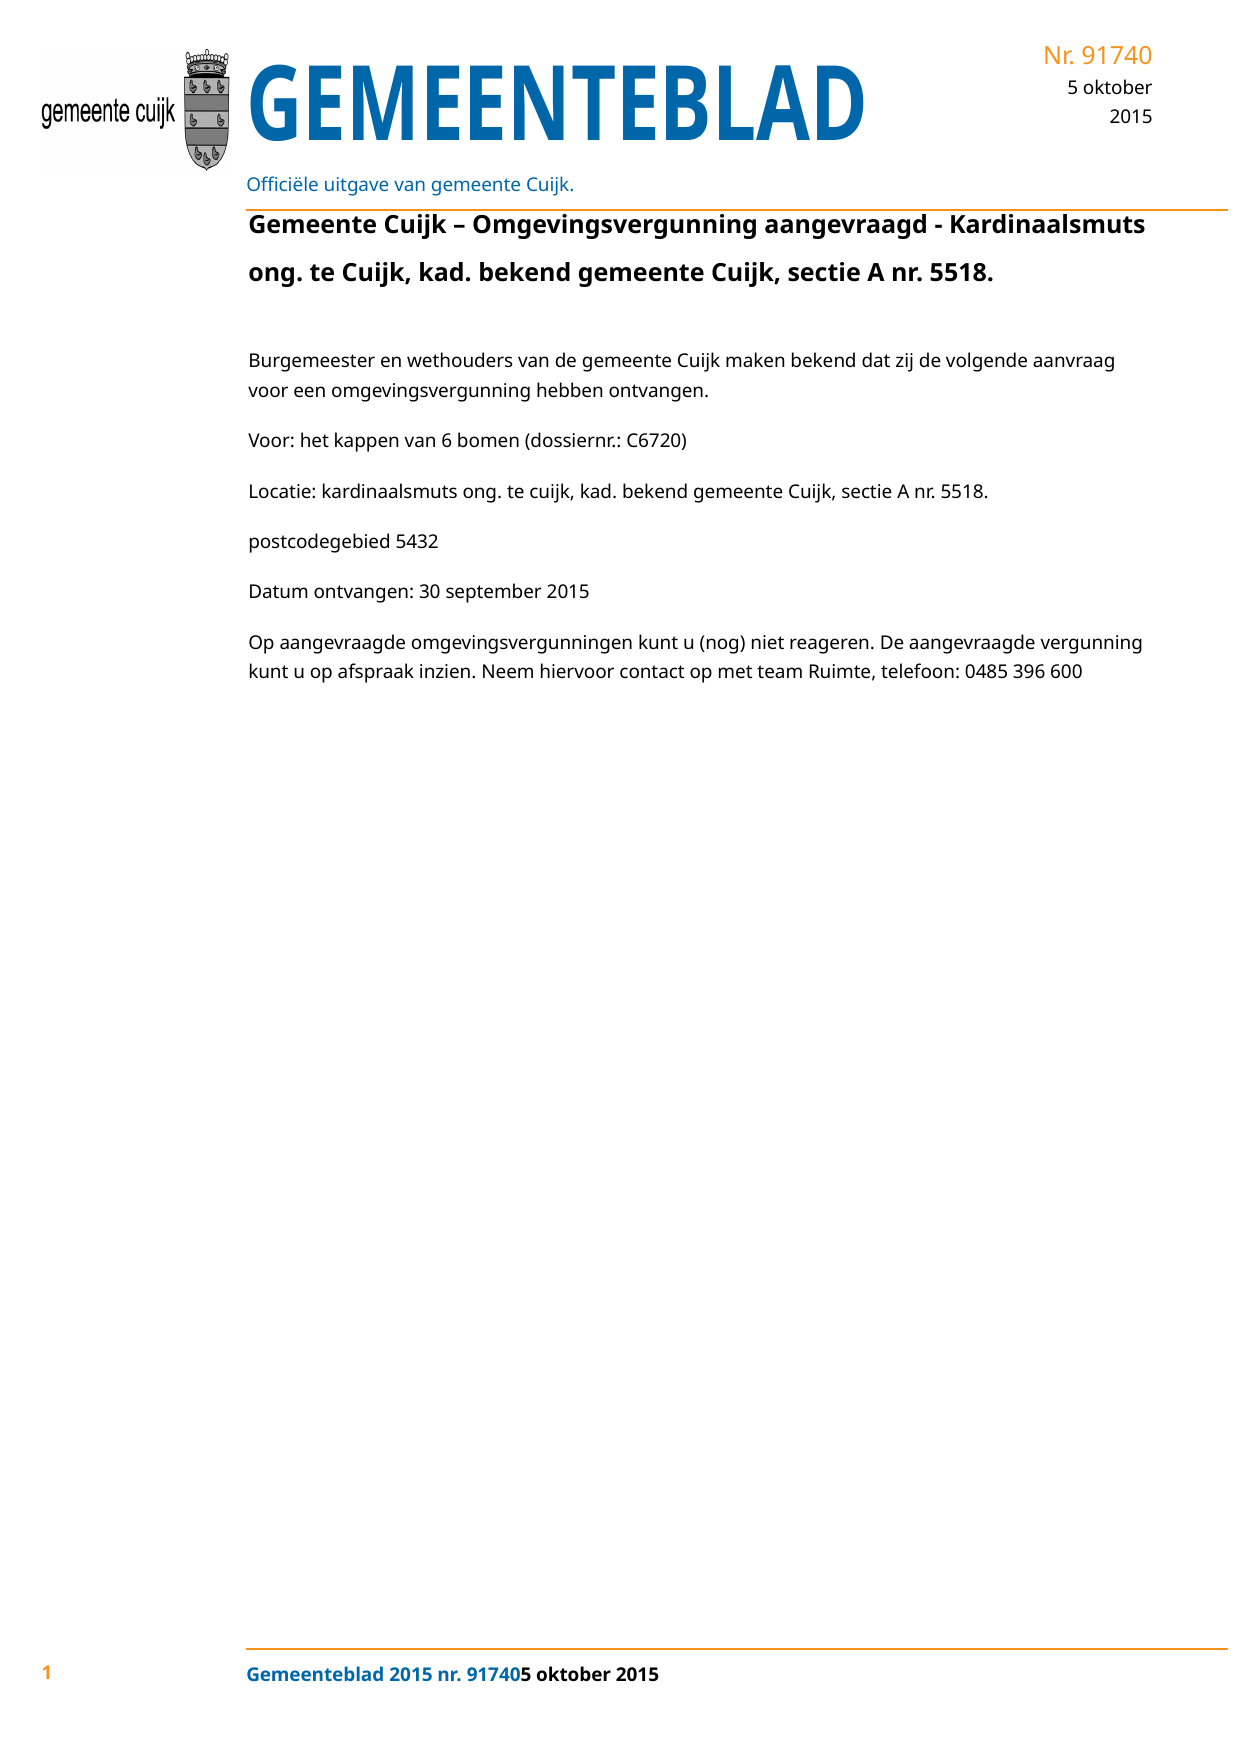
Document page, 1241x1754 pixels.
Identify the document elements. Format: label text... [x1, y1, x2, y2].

text Voor: het kappen van 6 bomen (dossiernr.: C6720) [248, 427, 1152, 453]
text Locatie: kardinaalsmuts ong. te cuijk, kad. bekend gemeente Cuijk, sectie A nr. 5518. [248, 478, 1152, 504]
text Datum ontvangen: 30 september 2015 [248, 579, 1152, 604]
text postcodegebied 5432 [248, 528, 1152, 554]
picture [41, 47, 231, 172]
text Burgemeester en wethouders van de gemeente Cuijk maken bekend dat zij de volgende aanvraag voor een omgevingsvergunning hebben ontvangen. [248, 347, 1152, 403]
text Op aangevraagde omgevingsvergunningen kunt u (nog) niet reageren. De aangevraagde vergunning kunt u op afspraak inzien. Neem hiervoor contact op met team Ruimte, telefoon: 0485 396 600 [248, 629, 1152, 684]
text Gemeente Cuijk – Omgevingsvergunning aangevraagd - Kardinaalsmuts ong. te Cuijk, kad. bekend gemeente Cuijk, sectie A nr. 5518. [248, 211, 1152, 288]
